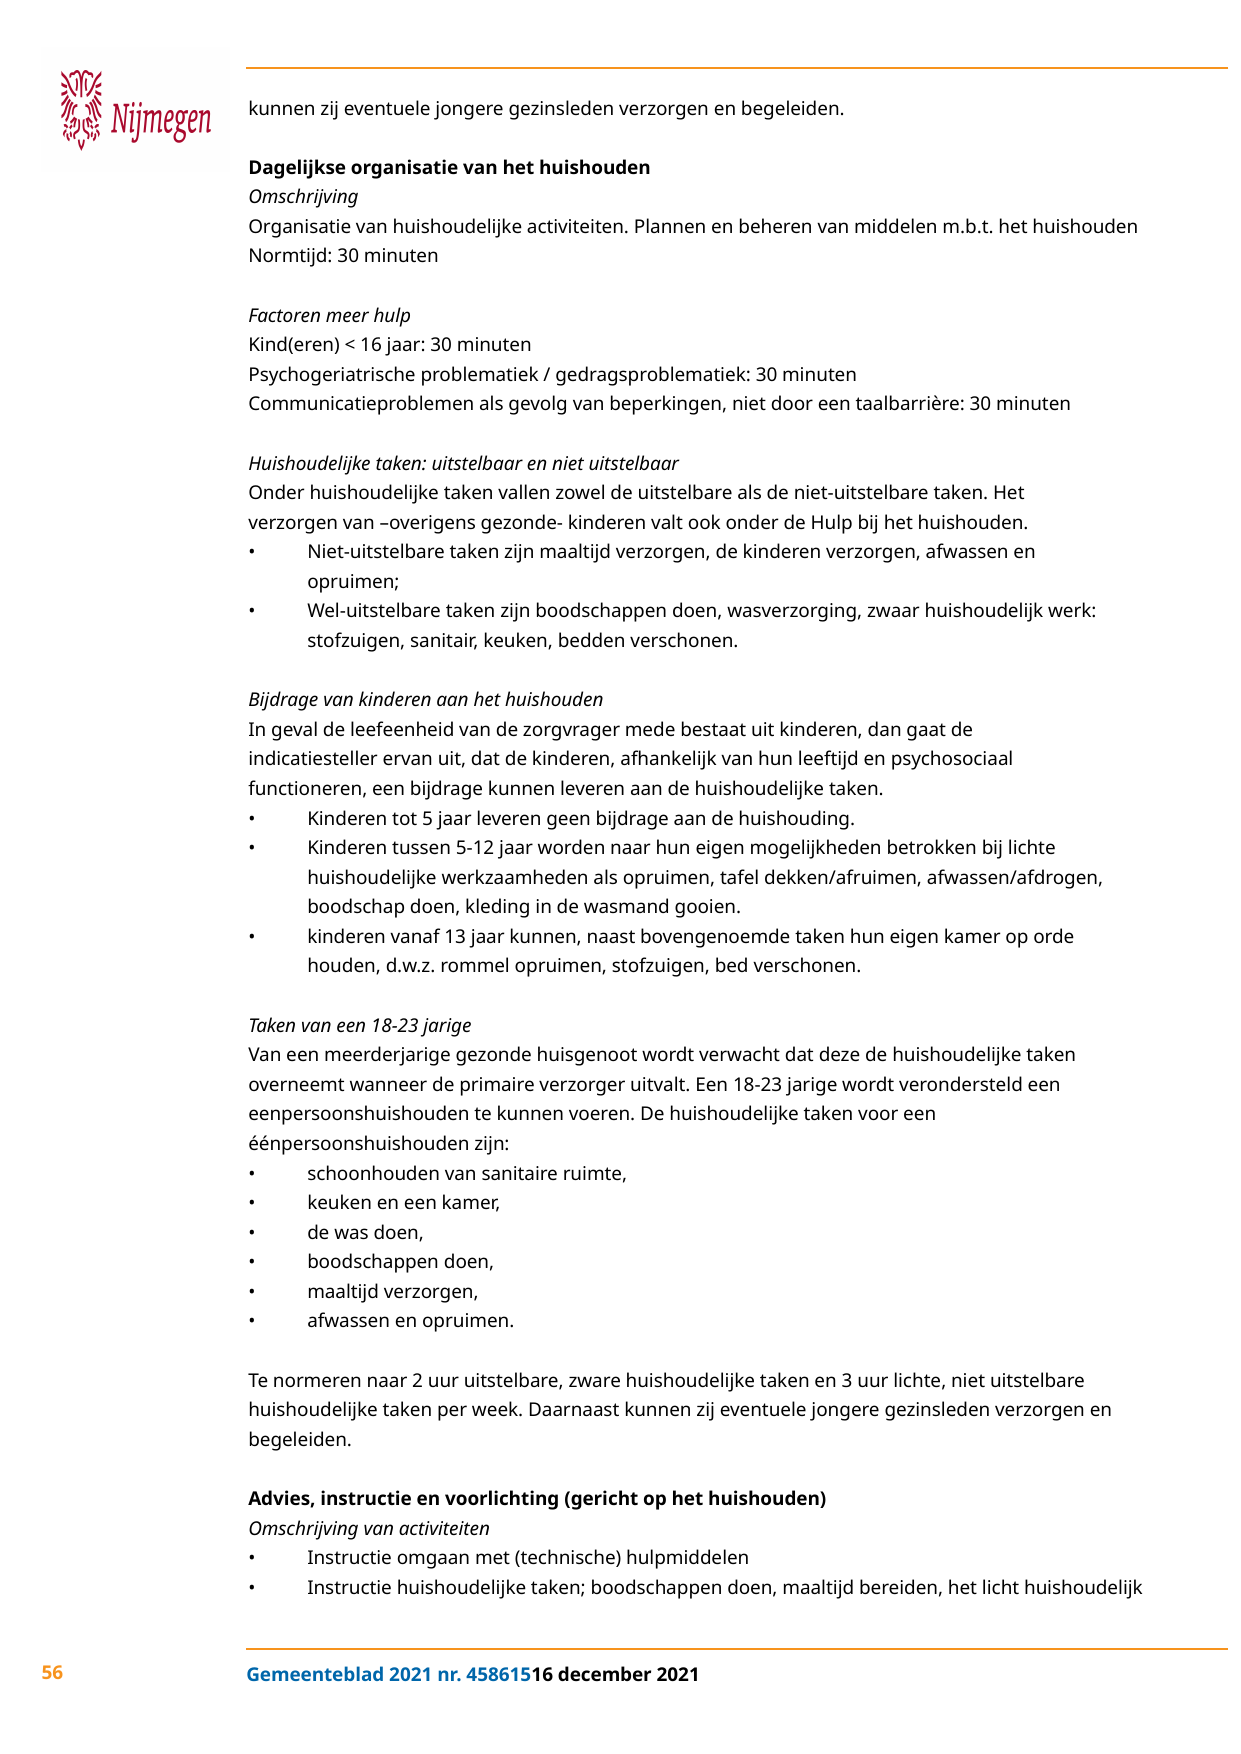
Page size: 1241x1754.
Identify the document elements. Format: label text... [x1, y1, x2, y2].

list Kinderen tussen 5-12 jaar worden naar hun eigen mogelijkheden betrokken bij lichte [248, 834, 1152, 860]
list Kinderen tot 5 jaar leveren geen bijdrage aan de huishouding. [248, 805, 1152, 831]
list schoonhouden van sanitaire ruimte, [248, 1160, 1152, 1186]
text Factoren meer hulp [248, 302, 1152, 328]
list boodschap doen, kleding in de wasmand gooien. [248, 893, 1152, 919]
text Taken van een 18-23 jarige [248, 1012, 1152, 1038]
list keuken en een kamer, [248, 1189, 1152, 1215]
list Wel-uitstelbare taken zijn boodschappen doen, wasverzorging, zwaar huishoudelijk werk: [248, 598, 1152, 623]
list boodschappen doen, [248, 1248, 1152, 1274]
list Niet-uitstelbare taken zijn maaltijd verzorgen, de kinderen verzorgen, afwassen en [248, 538, 1152, 564]
list maaltijd verzorgen, [248, 1278, 1152, 1304]
text Van een meerderjarige gezonde huisgenoot wordt verwacht dat deze de huishoudelijke taken [248, 1041, 1152, 1067]
text Normtijd: 30 minuten [248, 243, 1152, 268]
text Organisatie van huishoudelijke activiteiten. Plannen en beheren van middelen m.b.t. het huishouden [248, 213, 1152, 239]
list kinderen vanaf 13 jaar kunnen, naast bovengenoemde taken hun eigen kamer op orde [248, 923, 1152, 949]
text indicatiesteller ervan uit, dat de kinderen, afhankelijk van hun leeftijd en psychosociaal [248, 746, 1152, 771]
list Instructie huishoudelijke taken; boodschappen doen, maaltijd bereiden, het licht huishoudelijk [248, 1574, 1152, 1600]
text Psychogeriatrische problematiek / gedragsproblematiek: 30 minuten [248, 361, 1152, 387]
list de was doen, [248, 1219, 1152, 1245]
list houden, d.w.z. rommel opruimen, stofzuigen, bed verschonen. [248, 953, 1152, 978]
list stofzuigen, sanitair, keuken, bedden verschonen. [248, 627, 1152, 653]
text Dagelijkse organisatie van het huishouden [248, 154, 1152, 180]
text Kind(eren) < 16 jaar: 30 minuten [248, 331, 1152, 357]
text functioneren, een bijdrage kunnen leveren aan de huishoudelijke taken. [248, 775, 1152, 801]
text Bijdrage van kinderen aan het huishouden [248, 686, 1152, 712]
list afwassen en opruimen. [248, 1308, 1152, 1333]
text Advies, instructie en voorlichting (gericht op het huishouden) [248, 1485, 1152, 1511]
list Instructie omgaan met (technische) hulpmiddelen [248, 1544, 1152, 1570]
text verzorgen van –overigens gezonde- kinderen valt ook onder de Hulp bij het huishouden. [248, 509, 1152, 535]
list huishoudelijke werkzaamheden als opruimen, tafel dekken/afruimen, afwassen/afdrogen, [248, 864, 1152, 890]
text Communicatieproblemen als gevolg van beperkingen, niet door een taalbarrière: 30 minuten [248, 391, 1152, 416]
text overneemt wanneer de primaire verzorger uitvalt. Een 18-23 jarige wordt verondersteld een eenpersoonshuishouden te kunnen voeren. De huishoudelijke taken voor een éénpersoonshuishouden zijn: [248, 1071, 1152, 1156]
text Onder huishoudelijke taken vallen zowel de uitstelbare als de niet-uitstelbare taken. Het [248, 479, 1152, 505]
picture [41, 47, 231, 172]
list opruimen; [248, 568, 1152, 594]
text Huishoudelijke taken: uitstelbaar en niet uitstelbaar [248, 450, 1152, 476]
text In geval de leefeenheid van de zorgvrager mede bestaat uit kinderen, dan gaat de [248, 716, 1152, 742]
text Te normeren naar 2 uur uitstelbare, zware huishoudelijke taken en 3 uur lichte, niet uitstelbare huishoudelijke taken per week. Daarnaast kunnen zij eventuele jongere gezinsleden verzorgen en begeleiden. [248, 1367, 1152, 1452]
text Omschrijving [248, 183, 1152, 209]
text kunnen zij eventuele jongere gezinsleden verzorgen en begeleiden. [248, 95, 1152, 121]
text Omschrijving van activiteiten [248, 1515, 1152, 1541]
